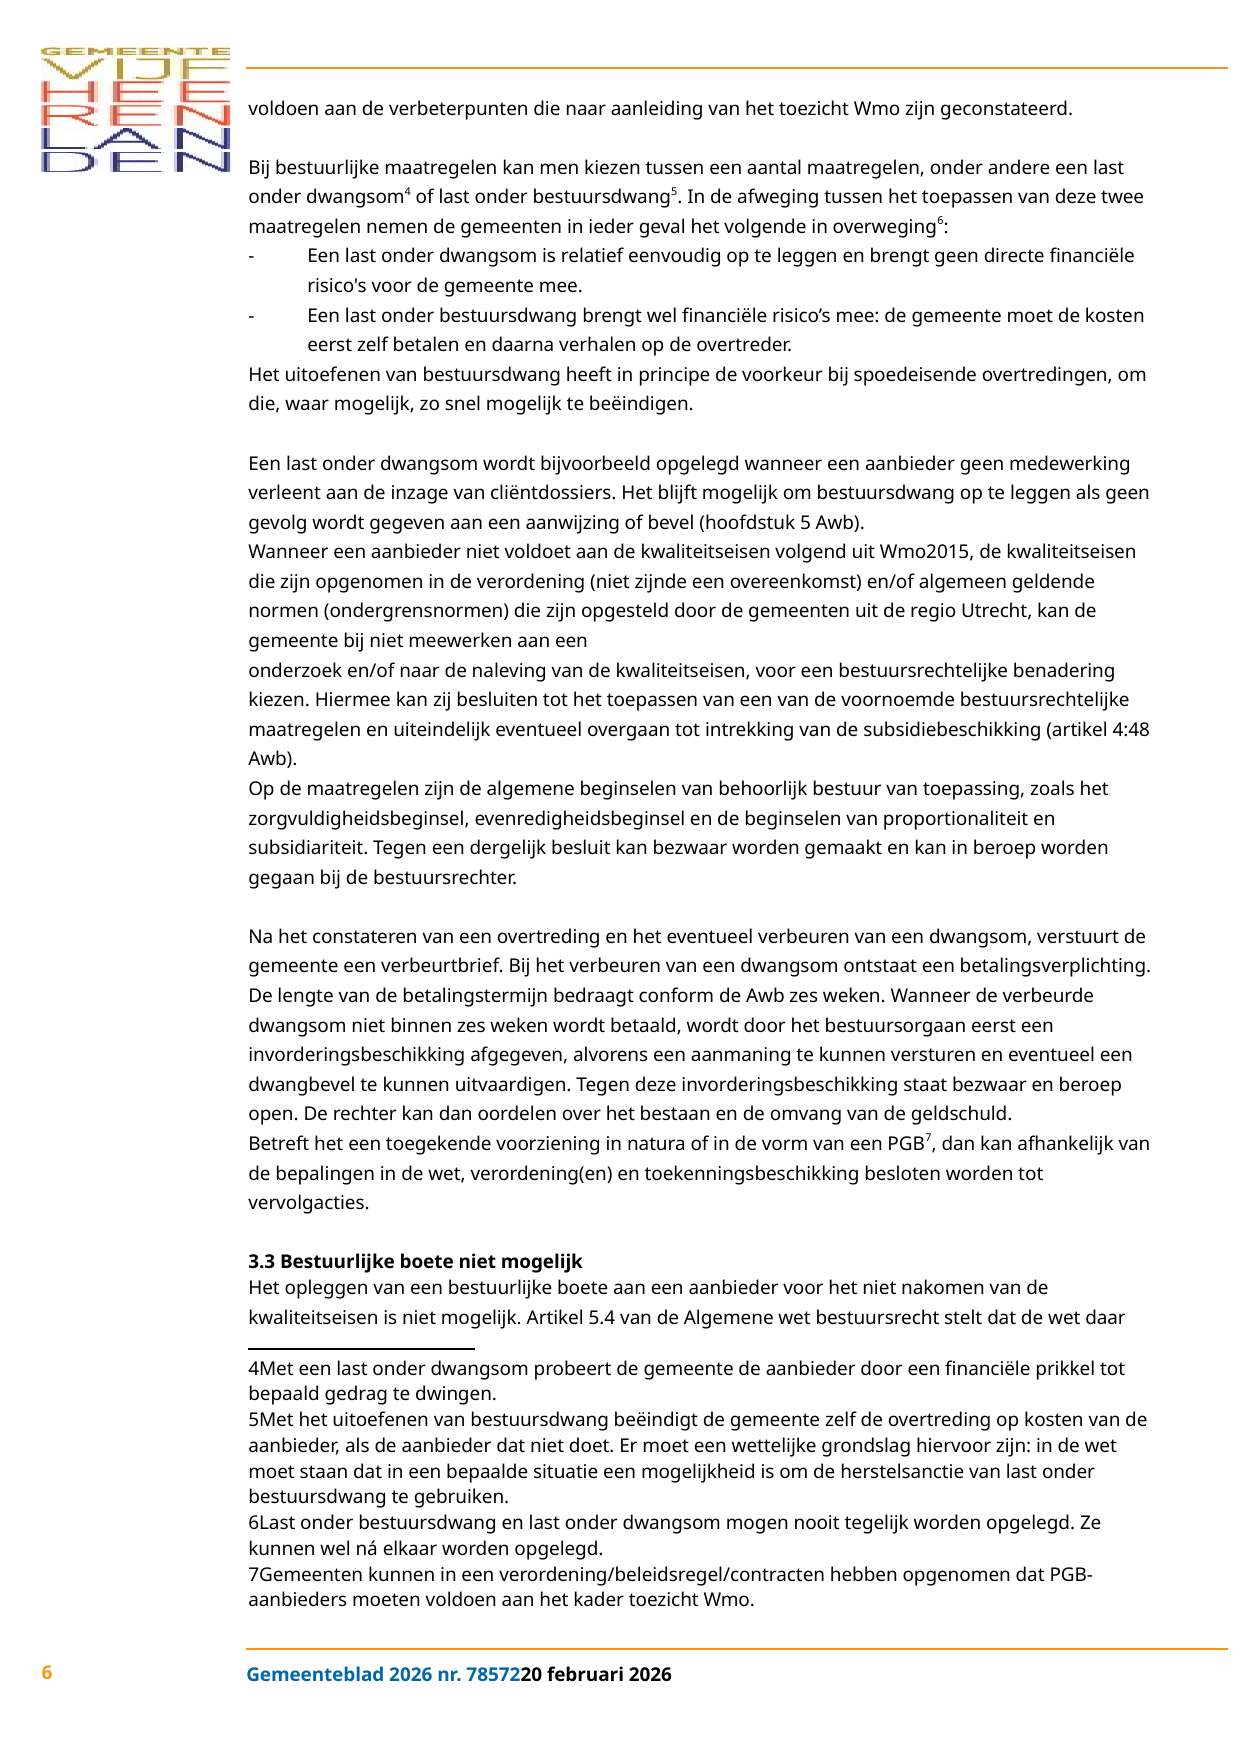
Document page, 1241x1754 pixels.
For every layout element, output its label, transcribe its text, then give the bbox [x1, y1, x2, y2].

text Een last onder dwangsom wordt bijvoorbeeld opgelegd wanneer een aanbieder geen medewerking verleent aan de inzage van cliëntdossiers. Het blijft mogelijk om bestuursdwang op te leggen als geen gevolg wordt gegeven aan een aanwijzing of bevel (hoofdstuk 5 Awb). [248, 450, 1152, 535]
text Met het uitoefenen van bestuursdwang beëindigt de gemeente zelf de overtreding op kosten van de aanbieder, als de aanbieder dat niet doet. Er moet een wettelijke grondslag hiervoor zijn: in de wet moet staan dat in een bepaalde situatie een mogelijkheid is om de herstelsanctie van last onder bestuursdwang te gebruiken. [248, 1406, 1152, 1509]
text Op de maatregelen zijn de algemene beginselen van behoorlijk bestuur van toepassing, zoals het zorgvuldigheidsbeginsel, evenredigheidsbeginsel en de beginselen van proportionaliteit en subsidiariteit. Tegen een dergelijk besluit kan bezwaar worden gemaakt en kan in beroep worden gegaan bij de bestuursrechter. [248, 775, 1152, 890]
list Een last onder dwangsom is relatief eenvoudig op te leggen en brengt geen directe financiële risico's voor de gemeente mee. [248, 243, 1152, 298]
text Bij bestuurlijke maatregelen kan men kiezen tussen een aantal maatregelen, onder andere een last onder dwangsom of last onder bestuursdwang. In de afweging tussen het toepassen van deze twee maatregelen nemen de gemeenten in ieder geval het volgende in overweging: [248, 154, 1152, 239]
text Het uitoefenen van bestuursdwang heeft in principe de voorkeur bij spoedeisende overtredingen, om die, waar mogelijk, zo snel mogelijk te beëindigen. [248, 361, 1152, 416]
picture [41, 47, 231, 172]
text Last onder bestuursdwang en last onder dwangsom mogen nooit tegelijk worden opgelegd. Ze kunnen wel ná elkaar worden opgelegd. [248, 1509, 1152, 1561]
text Wanneer een aanbieder niet voldoet aan de kwaliteitseisen volgend uit Wmo2015, de kwaliteitseisen die zijn opgenomen in de verordening (niet zijnde een overeenkomst) en/of algemeen geldende normen (ondergrensnormen) die zijn opgesteld door de gemeenten uit de regio Utrecht, kan de gemeente bij niet meewerken aan een [248, 538, 1152, 653]
list Een last onder bestuursdwang brengt wel financiële risico’s mee: de gemeente moet de kosten eerst zelf betalen en daarna verhalen op de overtreder. [248, 302, 1152, 357]
text Het opleggen van een bestuurlijke boete aan een aanbieder voor het niet nakomen van de kwaliteitseisen is niet mogelijk. Artikel 5.4 van de Algemene wet bestuursrecht stelt dat de wet daar [248, 1274, 1152, 1329]
text Betreft het een toegekende voorziening in natura of in de vorm van een PGB, dan kan afhankelijk van de bepalingen in de wet, verordening(en) en toekenningsbeschikking besloten worden tot vervolgacties. [248, 1130, 1152, 1215]
text 3.3 Bestuurlijke boete niet mogelijk [248, 1248, 1152, 1274]
text onderzoek en/of naar de naleving van de kwaliteitseisen, voor een bestuursrechtelijke benadering kiezen. Hiermee kan zij besluiten tot het toepassen van een van de voornoemde bestuursrechtelijke maatregelen en uiteindelijk eventueel overgaan tot intrekking van de subsidiebeschikking (artikel 4:48 Awb). [248, 657, 1152, 771]
text voldoen aan de verbeterpunten die naar aanleiding van het toezicht Wmo zijn geconstateerd. [248, 95, 1152, 121]
text Na het constateren van een overtreding en het eventueel verbeuren van een dwangsom, verstuurt de gemeente een verbeurtbrief. Bij het verbeuren van een dwangsom ontstaat een betalingsverplichting. De lengte van de betalingstermijn bedraagt conform de Awb zes weken. Wanneer de verbeurde dwangsom niet binnen zes weken wordt betaald, wordt door het bestuursorgaan eerst een invorderingsbeschikking afgegeven, alvorens een aanmaning te kunnen versturen en eventueel een dwangbevel te kunnen uitvaardigen. Tegen deze invorderingsbeschikking staat bezwaar en beroep open. De rechter kan dan oordelen over het bestaan en de omvang van de geldschuld. [248, 923, 1152, 1126]
text Gemeenten kunnen in een verordening/beleidsregel/contracten hebben opgenomen dat PGB-aanbieders moeten voldoen aan het kader toezicht Wmo. [248, 1561, 1152, 1612]
text Met een last onder dwangsom probeert de gemeente de aanbieder door een financiële prikkel tot bepaald gedrag te dwingen. [248, 1355, 1152, 1406]
